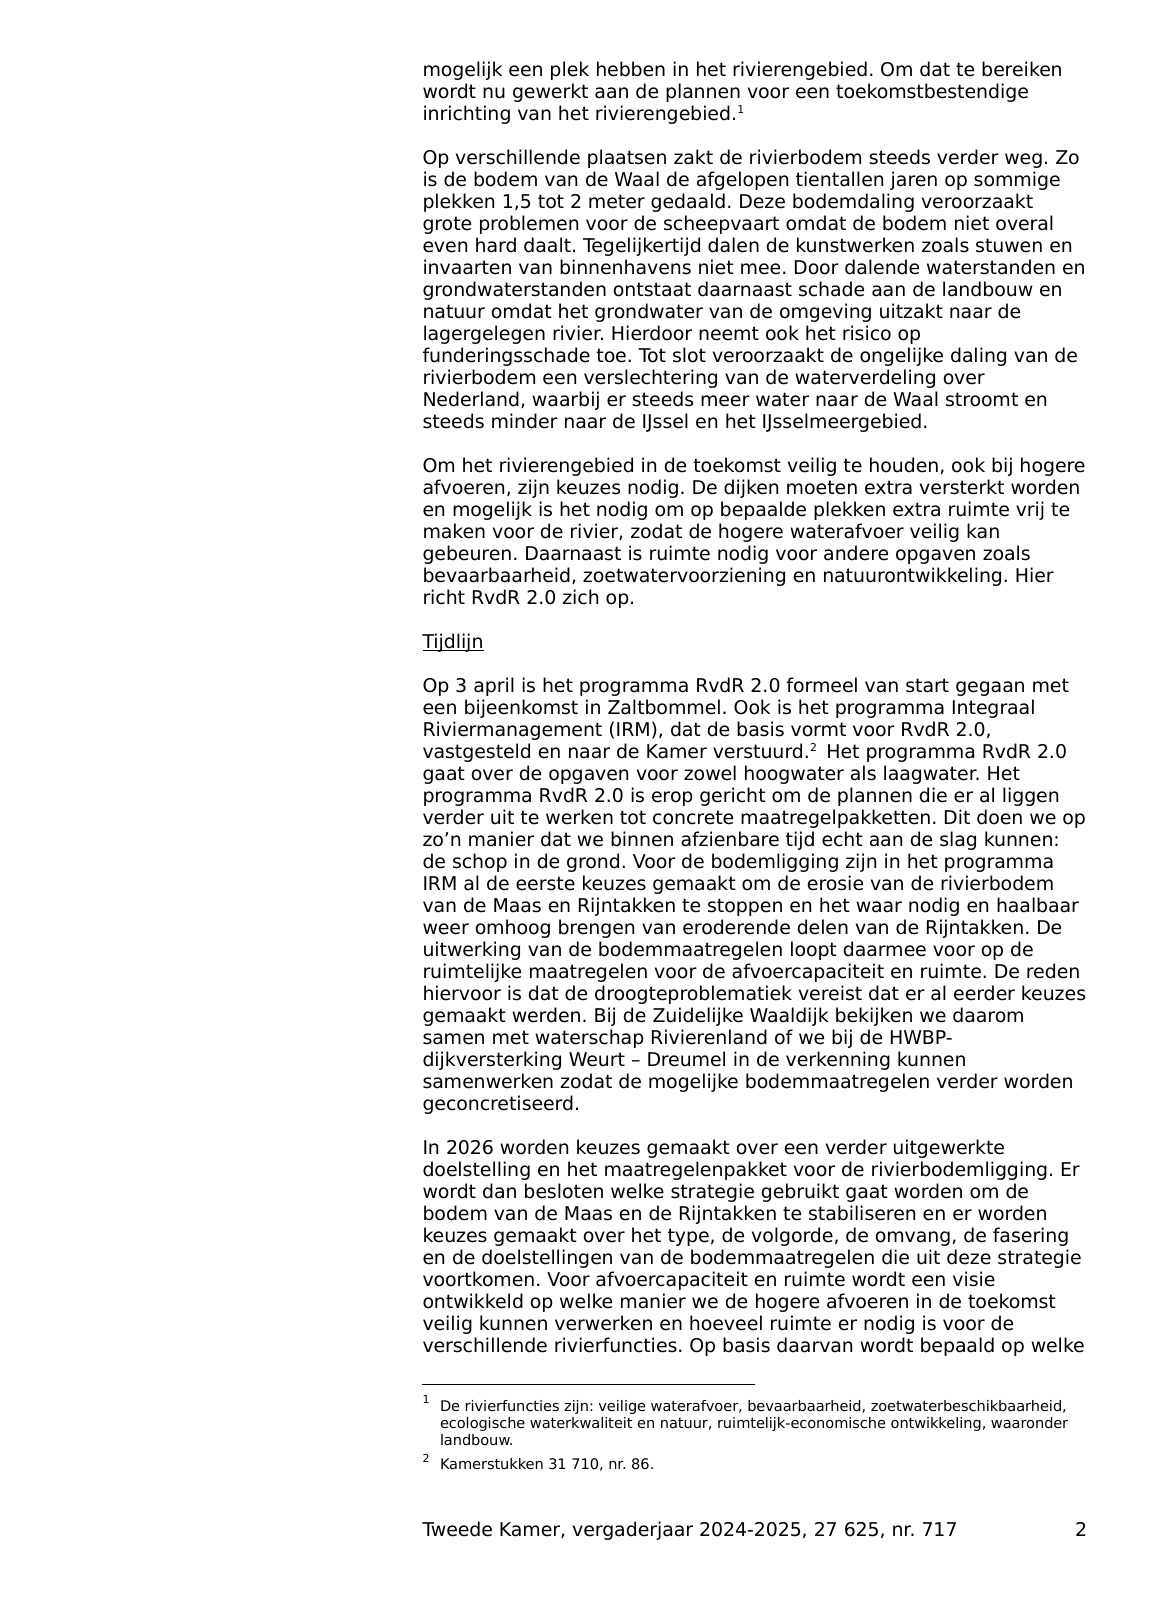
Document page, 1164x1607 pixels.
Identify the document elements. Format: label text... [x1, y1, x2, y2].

text mogelijk een plek hebben in het rivierengebied. Om dat te bereiken wordt nu gewerkt aan de plannen voor een toekomstbestendige inrichting van het rivierengebied. [422, 59, 1087, 125]
subtitle Tijdlijn [422, 631, 1087, 653]
text Op 3 april is het programma RvdR 2.0 formeel van start gegaan met een bijeenkomst in Zaltbommel. Ook is het programma Integraal Riviermanagement (IRM), dat de basis vormt voor RvdR 2.0, vastgesteld en naar de Kamer verstuurd. Het programma RvdR 2.0 gaat over de opgaven voor zowel hoogwater als laagwater. Het programma RvdR 2.0 is erop gericht om de plannen die er al liggen verder uit te werken tot concrete maatregelpakketten. Dit doen we op zo’n manier dat we binnen afzienbare tijd echt aan de slag kunnen: de schop in de grond. Voor de bodemligging zijn in het programma IRM al de eerste keuzes gemaakt om de erosie van de rivierbodem van de Maas en Rijntakken te stoppen en het waar nodig en haalbaar weer omhoog brengen van eroderende delen van de Rijntakken. De uitwerking van de bodemmaatregelen loopt daarmee voor op de ruimtelijke maatregelen voor de afvoercapaciteit en ruimte. De reden hiervoor is dat de droogteproblematiek vereist dat er al eerder keuzes gemaakt werden. Bij de Zuidelijke Waaldijk bekijken we daarom samen met waterschap Rivierenland of we bij de HWBP-dijkversterking Weurt – Dreumel in de verkenning kunnen samenwerken zodat de mogelijke bodemmaatregelen verder worden geconcretiseerd. [422, 675, 1087, 1115]
text Op verschillende plaatsen zakt de rivierbodem steeds verder weg. Zo is de bodem van de Waal de afgelopen tientallen jaren op sommige plekken 1,5 tot 2 meter gedaald. Deze bodemdaling veroorzaakt grote problemen voor de scheepvaart omdat de bodem niet overal even hard daalt. Tegelijkertijd dalen de kunstwerken zoals stuwen en invaarten van binnenhavens niet mee. Door dalende waterstanden en grondwaterstanden ontstaat daarnaast schade aan de landbouw en natuur omdat het grondwater van de omgeving uitzakt naar de lagergelegen rivier. Hierdoor neemt ook het risico op funderingsschade toe. Tot slot veroorzaakt de ongelijke daling van de rivierbodem een verslechtering van de waterverdeling over Nederland, waarbij er steeds meer water naar de Waal stroomt en steeds minder naar de IJssel en het IJsselmeergebied. [422, 147, 1087, 433]
text In 2026 worden keuzes gemaakt over een verder uitgewerkte doelstelling en het maatregelenpakket voor de rivierbodemligging. Er wordt dan besloten welke strategie gebruikt gaat worden om de bodem van de Maas en de Rijntakken te stabiliseren en er worden keuzes gemaakt over het type, de volgorde, de omvang, de fasering en de doelstellingen van de bodemmaatregelen die uit deze strategie voortkomen. Voor afvoercapaciteit en ruimte wordt een visie ontwikkeld op welke manier we de hogere afvoeren in de toekomst veilig kunnen verwerken en hoeveel ruimte er nodig is voor de verschillende rivierfuncties. Op basis daarvan wordt bepaald op welke [422, 1137, 1087, 1357]
text Kamerstukken 31 710, nr. 86. [422, 1452, 1087, 1474]
text De rivierfuncties zijn: veilige waterafvoer, bevaarbaarheid, zoetwaterbeschikbaarheid, ecologische waterkwaliteit en natuur, ruimtelijk-economische ontwikkeling, waaronder landbouw. [422, 1393, 1087, 1449]
text Om het rivierengebied in de toekomst veilig te houden, ook bij hogere afvoeren, zijn keuzes nodig. De dijken moeten extra versterkt worden en mogelijk is het nodig om op bepaalde plekken extra ruimte vrij te maken voor de rivier, zodat de hogere waterafvoer veilig kan gebeuren. Daarnaast is ruimte nodig voor andere opgaven zoals bevaarbaarheid, zoetwatervoorziening en natuurontwikkeling. Hier richt RvdR 2.0 zich op. [422, 455, 1087, 609]
